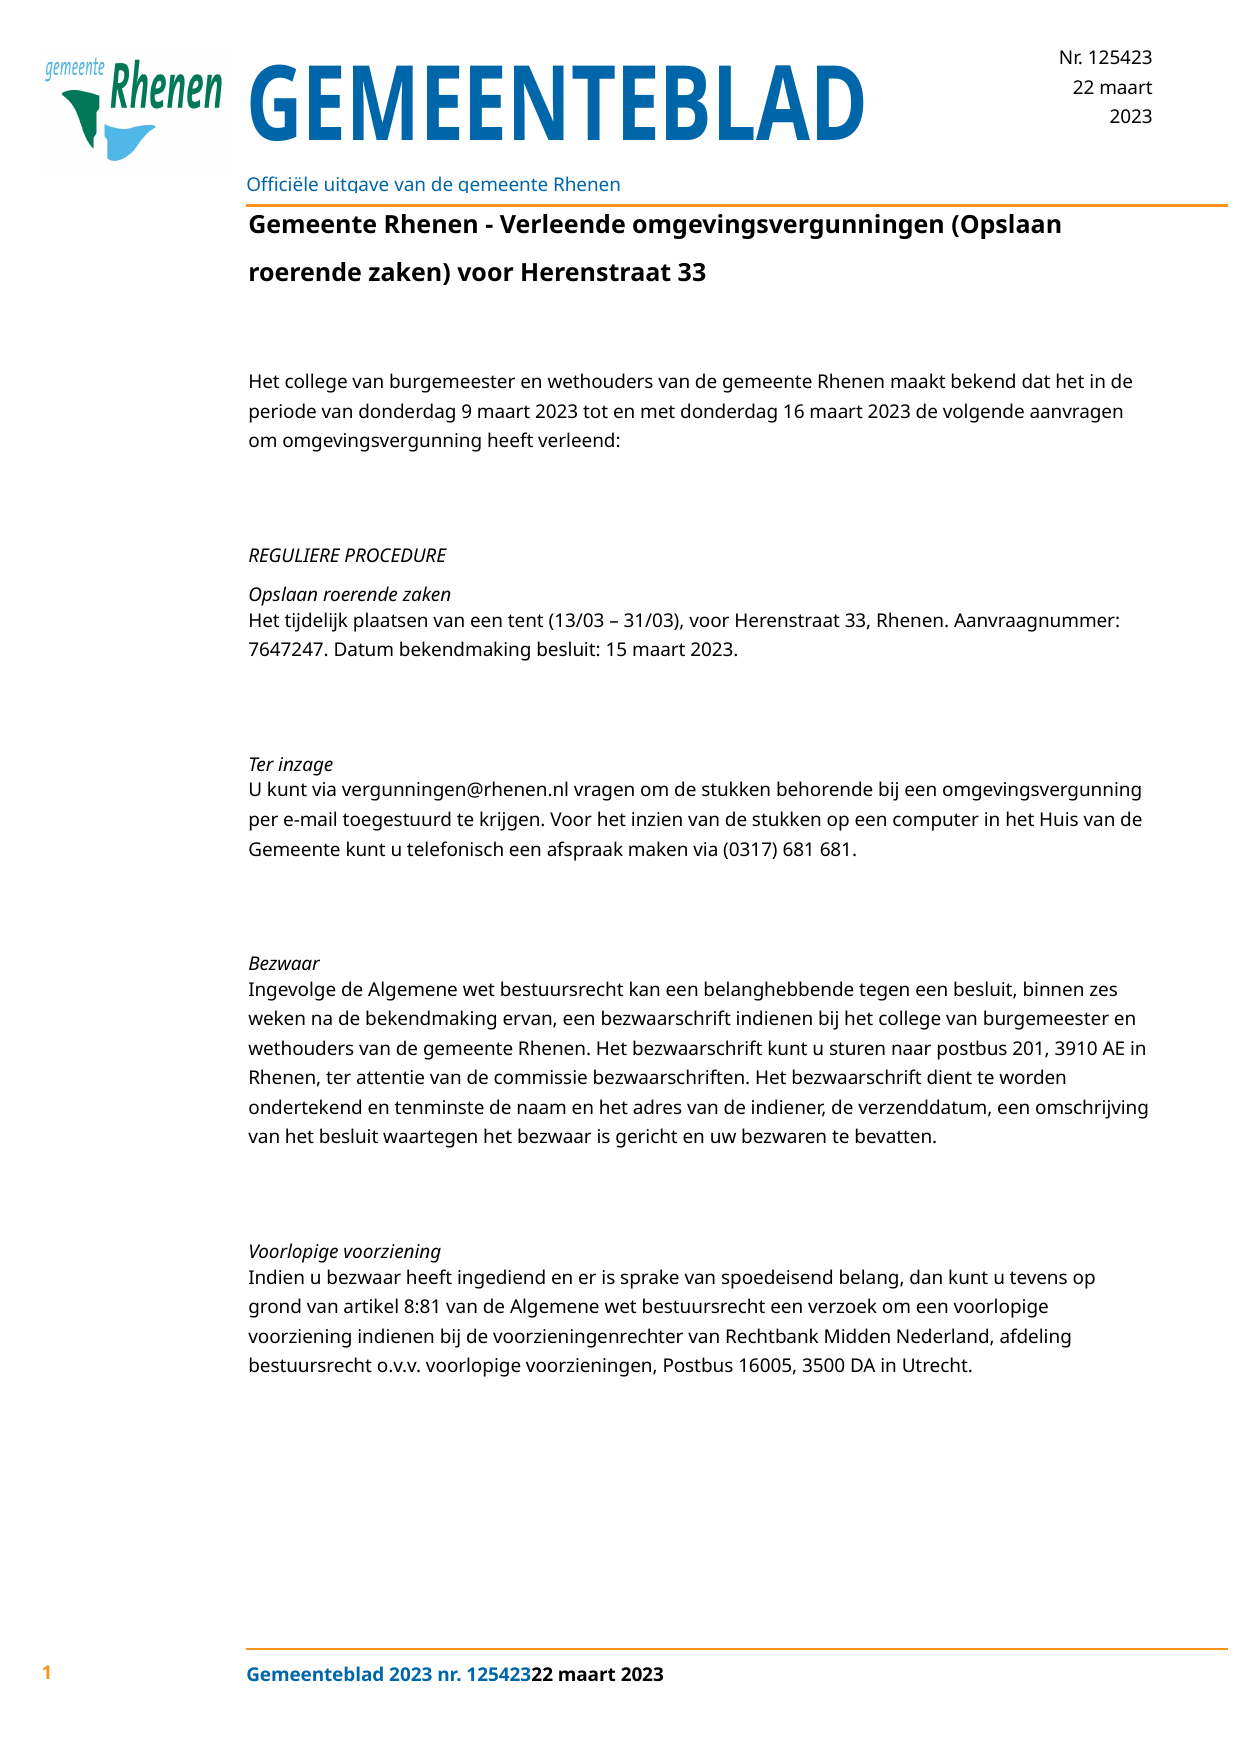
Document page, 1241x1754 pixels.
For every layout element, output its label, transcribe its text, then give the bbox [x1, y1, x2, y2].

text Ter inzage [248, 751, 1152, 777]
text Het tijdelijk plaatsen van een tent (13/03 – 31/03), voor Herenstraat 33, Rhenen. Aanvraagnummer: 7647247. Datum bekendmaking besluit: 15 maart 2023. [248, 607, 1152, 662]
text Voorlopige voorziening [248, 1238, 1152, 1264]
text U kunt via vergunningen@rhenen.nl vragen om de stukken behorende bij een omgevingsvergunning per e-mail toegestuurd te krijgen. Voor het inzien van de stukken op een computer in het Huis van de Gemeente kunt u telefonisch een afspraak maken via (0317) 681 681. [248, 777, 1152, 861]
text Indien u bezwaar heeft ingediend en er is sprake van spoedeisend belang, dan kunt u tevens op grond van artikel 8:81 van de Algemene wet bestuursrecht een verzoek om een voorlopige voorziening indienen bij de voorzieningenrechter van Rechtbank Midden Nederland, afdeling bestuursrecht o.v.v. voorlopige voorzieningen, Postbus 16005, 3500 DA in Utrecht. [248, 1264, 1152, 1378]
text Ingevolge de Algemene wet bestuursrecht kan een belanghebbende tegen een besluit, binnen zes weken na de bekendmaking ervan, een bezwaarschrift indienen bij het college van burgemeester en wethouders van de gemeente Rhenen. Het bezwaarschrift kunt u sturen naar postbus 201, 3910 AE in Rhenen, ter attentie van de commissie bezwaarschriften. Het bezwaarschrift dient te worden ondertekend en tenminste de naam en het adres van de indiener, de verzenddatum, een omschrijving van het besluit waartegen het bezwaar is gericht en uw bezwaren te bevatten. [248, 976, 1152, 1149]
picture [41, 47, 231, 172]
text REGULIERE PROCEDURE [248, 542, 1152, 568]
text Opslaan roerende zaken [248, 581, 1152, 607]
text Bezwaar [248, 950, 1152, 976]
text Het college van burgemeester en wethouders van de gemeente Rhenen maakt bekend dat het in de periode van donderdag 9 maart 2023 tot en met donderdag 16 maart 2023 de volgende aanvragen om omgevingsvergunning heeft verleend: [248, 368, 1152, 453]
text Gemeente Rhenen - Verleende omgevingsvergunningen (Opslaan roerende zaken) voor Herenstraat 33 [248, 207, 1152, 288]
